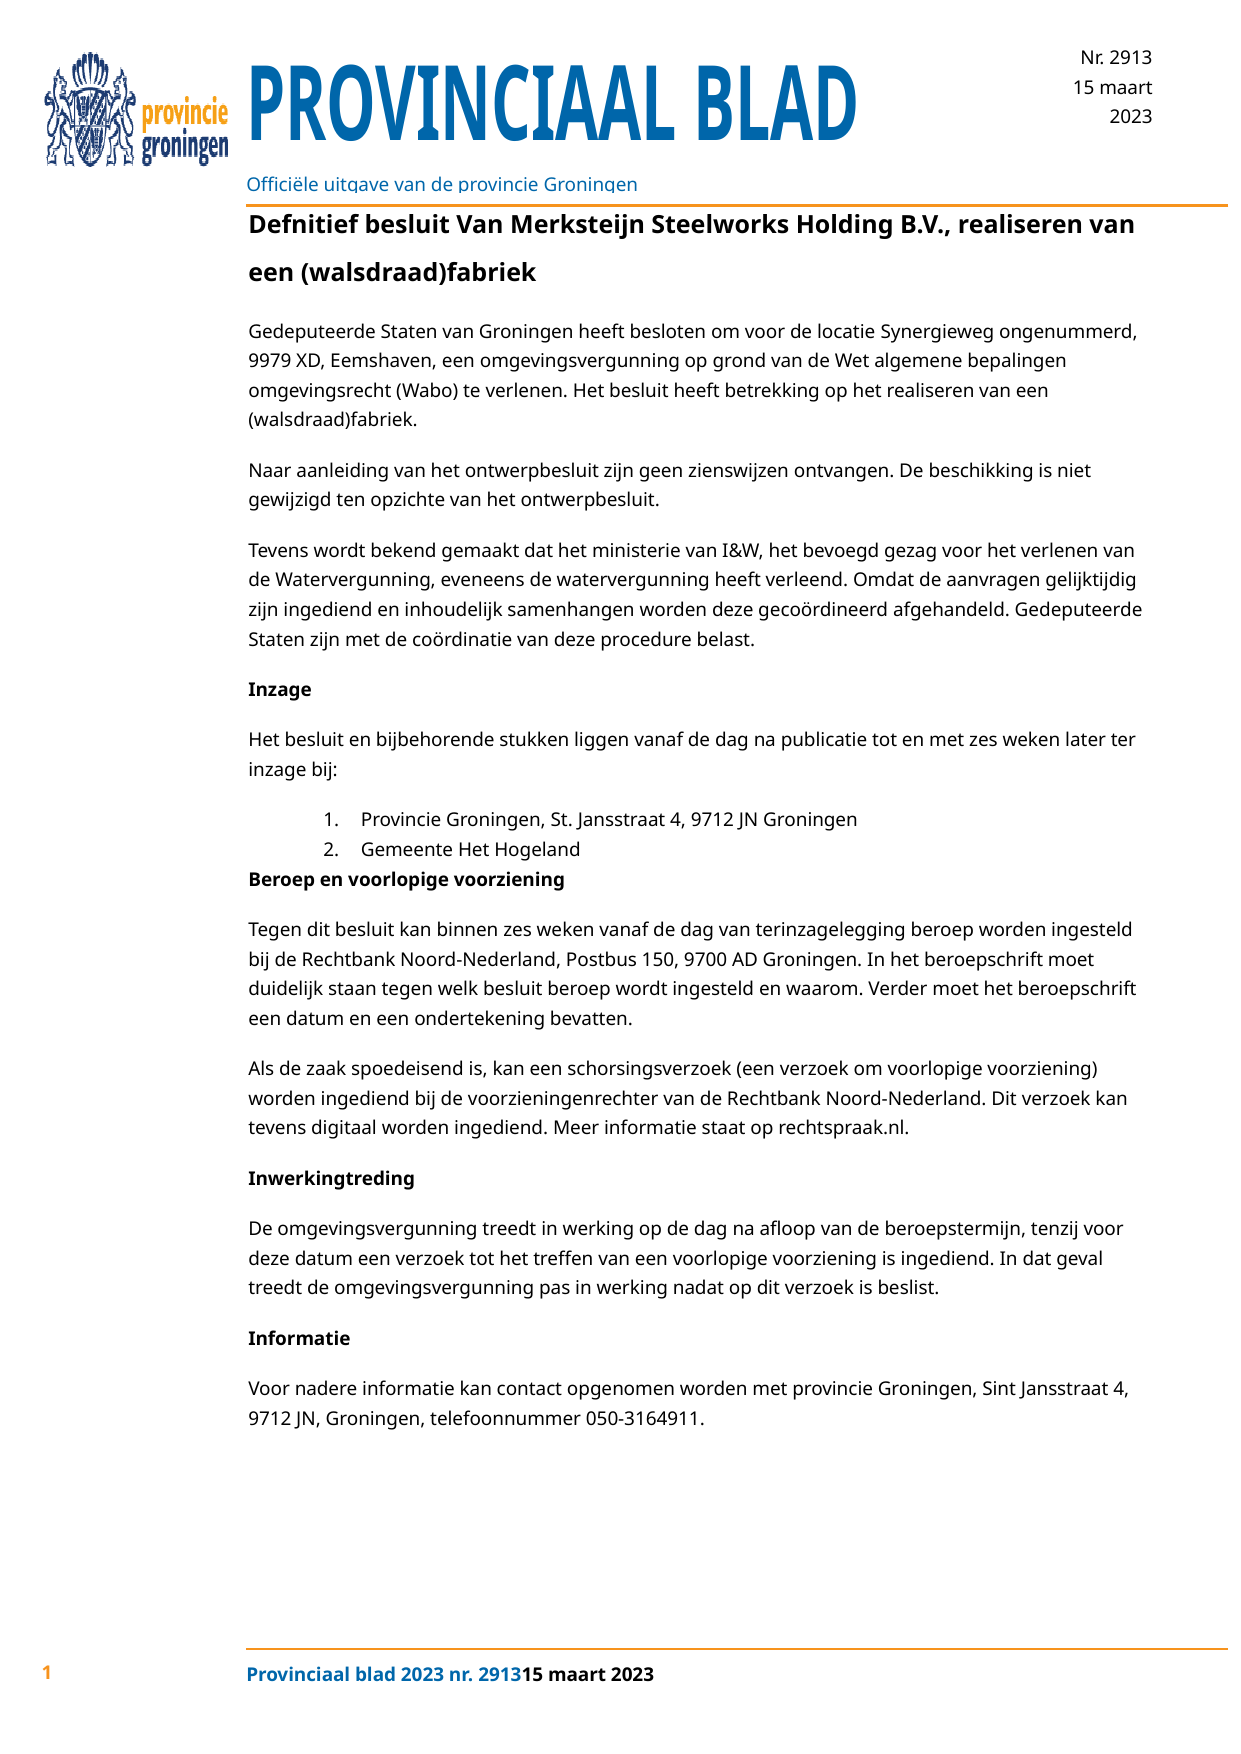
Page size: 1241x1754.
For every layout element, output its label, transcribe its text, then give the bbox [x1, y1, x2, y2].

text Naar aanleiding van het ontwerpbesluit zijn geen zienswijzen ontvangen. De beschikking is niet gewijzigd ten opzichte van het ontwerpbesluit. [248, 457, 1152, 512]
list Gemeente Het Hogeland [323, 836, 1152, 862]
text Als de zaak spoedeisend is, kan een schorsingsverzoek (een verzoek om voorlopige voorziening) worden ingediend bij de voorzieningenrechter van de Rechtbank Noord-Nederland. Dit verzoek kan tevens digitaal worden ingediend. Meer informatie staat op rechtspraak.nl. [248, 1055, 1152, 1140]
text Defnitief besluit Van Merksteijn Steelworks Holding B.V., realiseren van een (walsdraad)fabriek [248, 207, 1152, 288]
list Provincie Groningen, St. Jansstraat 4, 9712 JN Groningen [323, 807, 1152, 832]
text Beroep en voorlopige voorziening [248, 866, 1152, 892]
text Voor nadere informatie kan contact opgenomen worden met provincie Groningen, Sint Jansstraat 4, 9712 JN, Groningen, telefoonnummer 050-3164911. [248, 1375, 1152, 1431]
text Inwerkingtreding [248, 1165, 1152, 1191]
text Inzage [248, 676, 1152, 702]
text De omgevingsvergunning treedt in werking op de dag na afloop van de beroepstermijn, tenzij voor deze datum een verzoek tot het treffen van een voorlopige voorziening is ingediend. In dat geval treedt de omgevingsvergunning pas in werking nadat op dit verzoek is beslist. [248, 1215, 1152, 1300]
text Het besluit en bijbehorende stukken liggen vanaf de dag na publicatie tot en met zes weken later ter inzage bij: [248, 727, 1152, 782]
text Informatie [248, 1325, 1152, 1351]
text Tegen dit besluit kan binnen zes weken vanaf de dag van terinzagelegging beroep worden ingesteld bij de Rechtbank Noord-Nederland, Postbus 150, 9700 AD Groningen. In het beroepschrift moet duidelijk staan tegen welk besluit beroep wordt ingesteld en waarom. Verder moet het beroepschrift een datum en een ondertekening bevatten. [248, 916, 1152, 1031]
text Gedeputeerde Staten van Groningen heeft besloten om voor de locatie Synergieweg ongenummerd, 9979 XD, Eemshaven, een omgevingsvergunning op grond van de Wet algemene bepalingen omgevingsrecht (Wabo) te verlenen. Het besluit heeft betrekking op het realiseren van een (walsdraad)fabriek. [248, 318, 1152, 432]
picture [41, 47, 231, 172]
text Tevens wordt bekend gemaakt dat het ministerie van I&W, het bevoegd gezag voor het verlenen van de Watervergunning, eveneens de watervergunning heeft verleend. Omdat de aanvragen gelijktijdig zijn ingediend en inhoudelijk samenhangen worden deze gecoördineerd afgehandeld. Gedeputeerde Staten zijn met de coördinatie van deze procedure belast. [248, 537, 1152, 652]
